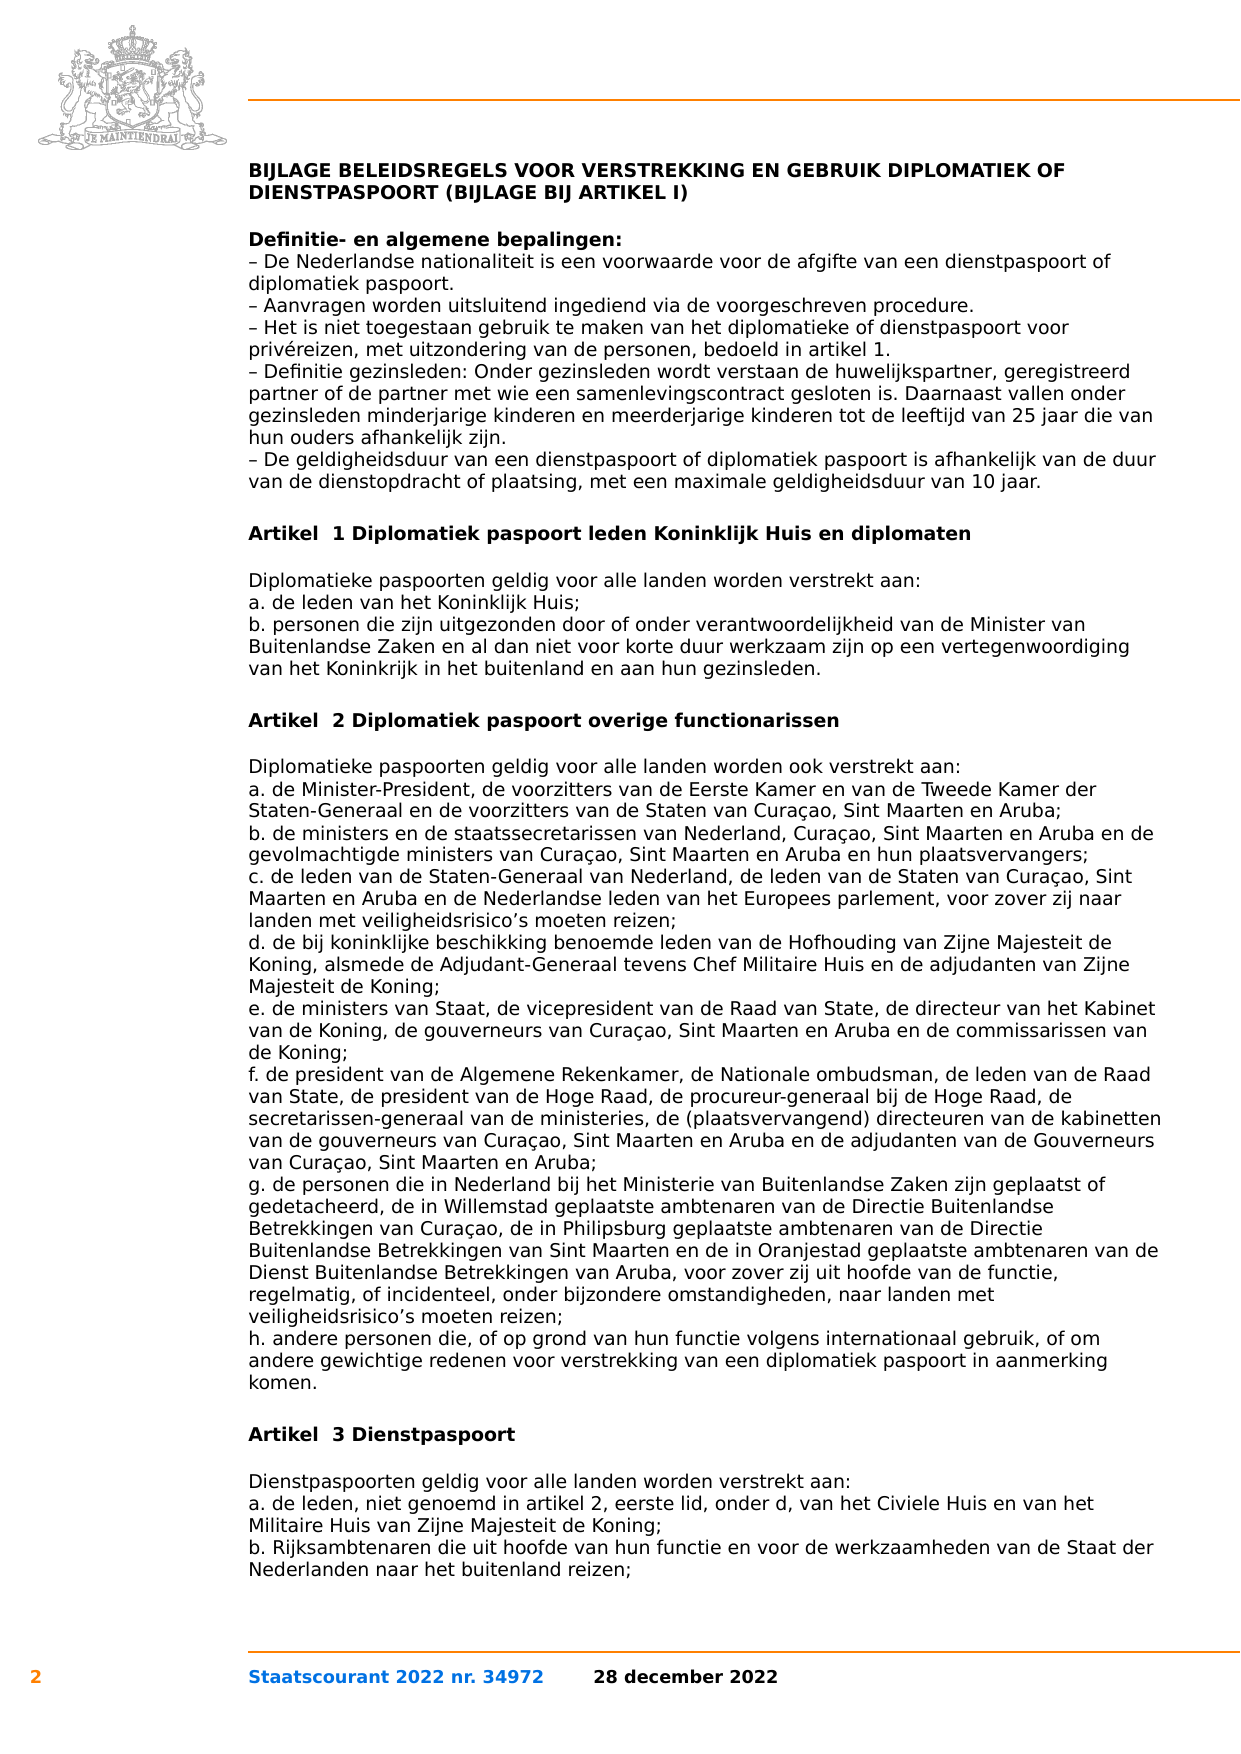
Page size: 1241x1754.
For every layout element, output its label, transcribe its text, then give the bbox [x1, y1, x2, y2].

text Diplomatieke paspoorten geldig voor alle landen worden ook verstrekt aan: [248, 756, 1163, 778]
text c. de leden van de Staten-Generaal van Nederland, de leden van de Staten van Curaçao, Sint Maarten en Aruba en de Nederlandse leden van het Europees parlement, voor zover zij naar landen met veiligheidsrisico’s moeten reizen; [248, 866, 1163, 932]
text – Aanvragen worden uitsluitend ingediend via de voorgeschreven procedure. [248, 295, 1163, 317]
text f. de president van de Algemene Rekenkamer, de Nationale ombudsman, de leden van de Raad van State, de president van de Hoge Raad, de procureur-generaal bij de Hoge Raad, de secretarissen-generaal van de ministeries, de (plaatsvervangend) directeuren van de kabinetten van de gouverneurs van Curaçao, Sint Maarten en Aruba en de adjudanten van de Gouverneurs van Curaçao, Sint Maarten en Aruba; [248, 1064, 1163, 1174]
text g. de personen die in Nederland bij het Ministerie van Buitenlandse Zaken zijn geplaatst of gedetacheerd, de in Willemstad geplaatste ambtenaren van de Directie Buitenlandse Betrekkingen van Curaçao, de in Philipsburg geplaatste ambtenaren van de Directie Buitenlandse Betrekkingen van Sint Maarten en de in Oranjestad geplaatste ambtenaren van de Dienst Buitenlandse Betrekkingen van Aruba, voor zover zij uit hoofde van de functie, regelmatig, of incidenteel, onder bijzondere omstandigheden, naar landen met veiligheidsrisico’s moeten reizen; [248, 1174, 1163, 1328]
text a. de leden, niet genoemd in artikel 2, eerste lid, onder d, van het Civiele Huis en van het Militaire Huis van Zijne Majesteit de Koning; [248, 1493, 1163, 1537]
text – De geldigheidsduur van een dienstpaspoort of diplomatiek paspoort is afhankelijk van de duur van de dienstopdracht of plaatsing, met een maximale geldigheidsduur van 10 jaar. [248, 449, 1163, 493]
subtitle Artikel 2 Diplomatiek paspoort overige functionarissen [248, 709, 1163, 731]
text b. personen die zijn uitgezonden door of onder verantwoordelijkheid van de Minister van Buitenlandse Zaken en al dan niet voor korte duur werkzaam zijn op een vertegenwoordiging van het Koninkrijk in het buitenland en aan hun gezinsleden. [248, 613, 1163, 679]
text d. de bij koninklijke beschikking benoemde leden van de Hofhouding van Zijne Majesteit de Koning, alsmede de Adjudant-Generaal tevens Chef Militaire Huis en de adjudanten van Zijne Majesteit de Koning; [248, 932, 1163, 998]
text e. de ministers van Staat, de vicepresident van de Raad van State, de directeur van het Kabinet van de Koning, de gouverneurs van Curaçao, Sint Maarten en Aruba en de commissarissen van de Koning; [248, 998, 1163, 1064]
text Dienstpaspoorten geldig voor alle landen worden verstrekt aan: [248, 1471, 1163, 1493]
picture [38, 25, 227, 150]
text b. de ministers en de staatssecretarissen van Nederland, Curaçao, Sint Maarten en Aruba en de gevolmachtigde ministers van Curaçao, Sint Maarten en Aruba en hun plaatsvervangers; [248, 822, 1163, 866]
text a. de Minister-President, de voorzitters van de Eerste Kamer en van de Tweede Kamer der Staten-Generaal en de voorzitters van de Staten van Curaçao, Sint Maarten en Aruba; [248, 778, 1163, 822]
text b. Rijksambtenaren die uit hoofde van hun functie en voor de werkzaamheden van de Staat der Nederlanden naar het buitenland reizen; [248, 1537, 1163, 1581]
text h. andere personen die, of op grond van hun functie volgens internationaal gebruik, of om andere gewichtige redenen voor verstrekking van een diplomatiek paspoort in aanmerking komen. [248, 1328, 1163, 1394]
subtitle Artikel 1 Diplomatiek paspoort leden Koninklijk Huis en diplomaten [248, 523, 1163, 544]
text Diplomatieke paspoorten geldig voor alle landen worden verstrekt aan: [248, 569, 1163, 592]
text Definitie- en algemene bepalingen: [248, 229, 1163, 251]
text – De Nederlandse nationaliteit is een voorwaarde voor de afgifte van een dienstpaspoort of diplomatiek paspoort. [248, 251, 1163, 295]
text – Het is niet toegestaan gebruik te maken van het diplomatieke of dienstpaspoort voor privéreizen, met uitzondering van de personen, bedoeld in artikel 1. [248, 317, 1163, 361]
text a. de leden van het Koninklijk Huis; [248, 592, 1163, 613]
subtitle Artikel 3 Dienstpaspoort [248, 1424, 1163, 1446]
subtitle BIJLAGE BELEIDSREGELS VOOR VERSTREKKING EN GEBRUIK DIPLOMATIEK OF DIENSTPASPOORT (BIJLAGE BIJ ARTIKEL I) [248, 160, 1163, 204]
text – Definitie gezinsleden: Onder gezinsleden wordt verstaan de huwelijkspartner, geregistreerd partner of de partner met wie een samenlevingscontract gesloten is. Daarnaast vallen onder gezinsleden minderjarige kinderen en meerderjarige kinderen tot de leeftijd van 25 jaar die van hun ouders afhankelijk zijn. [248, 361, 1163, 449]
